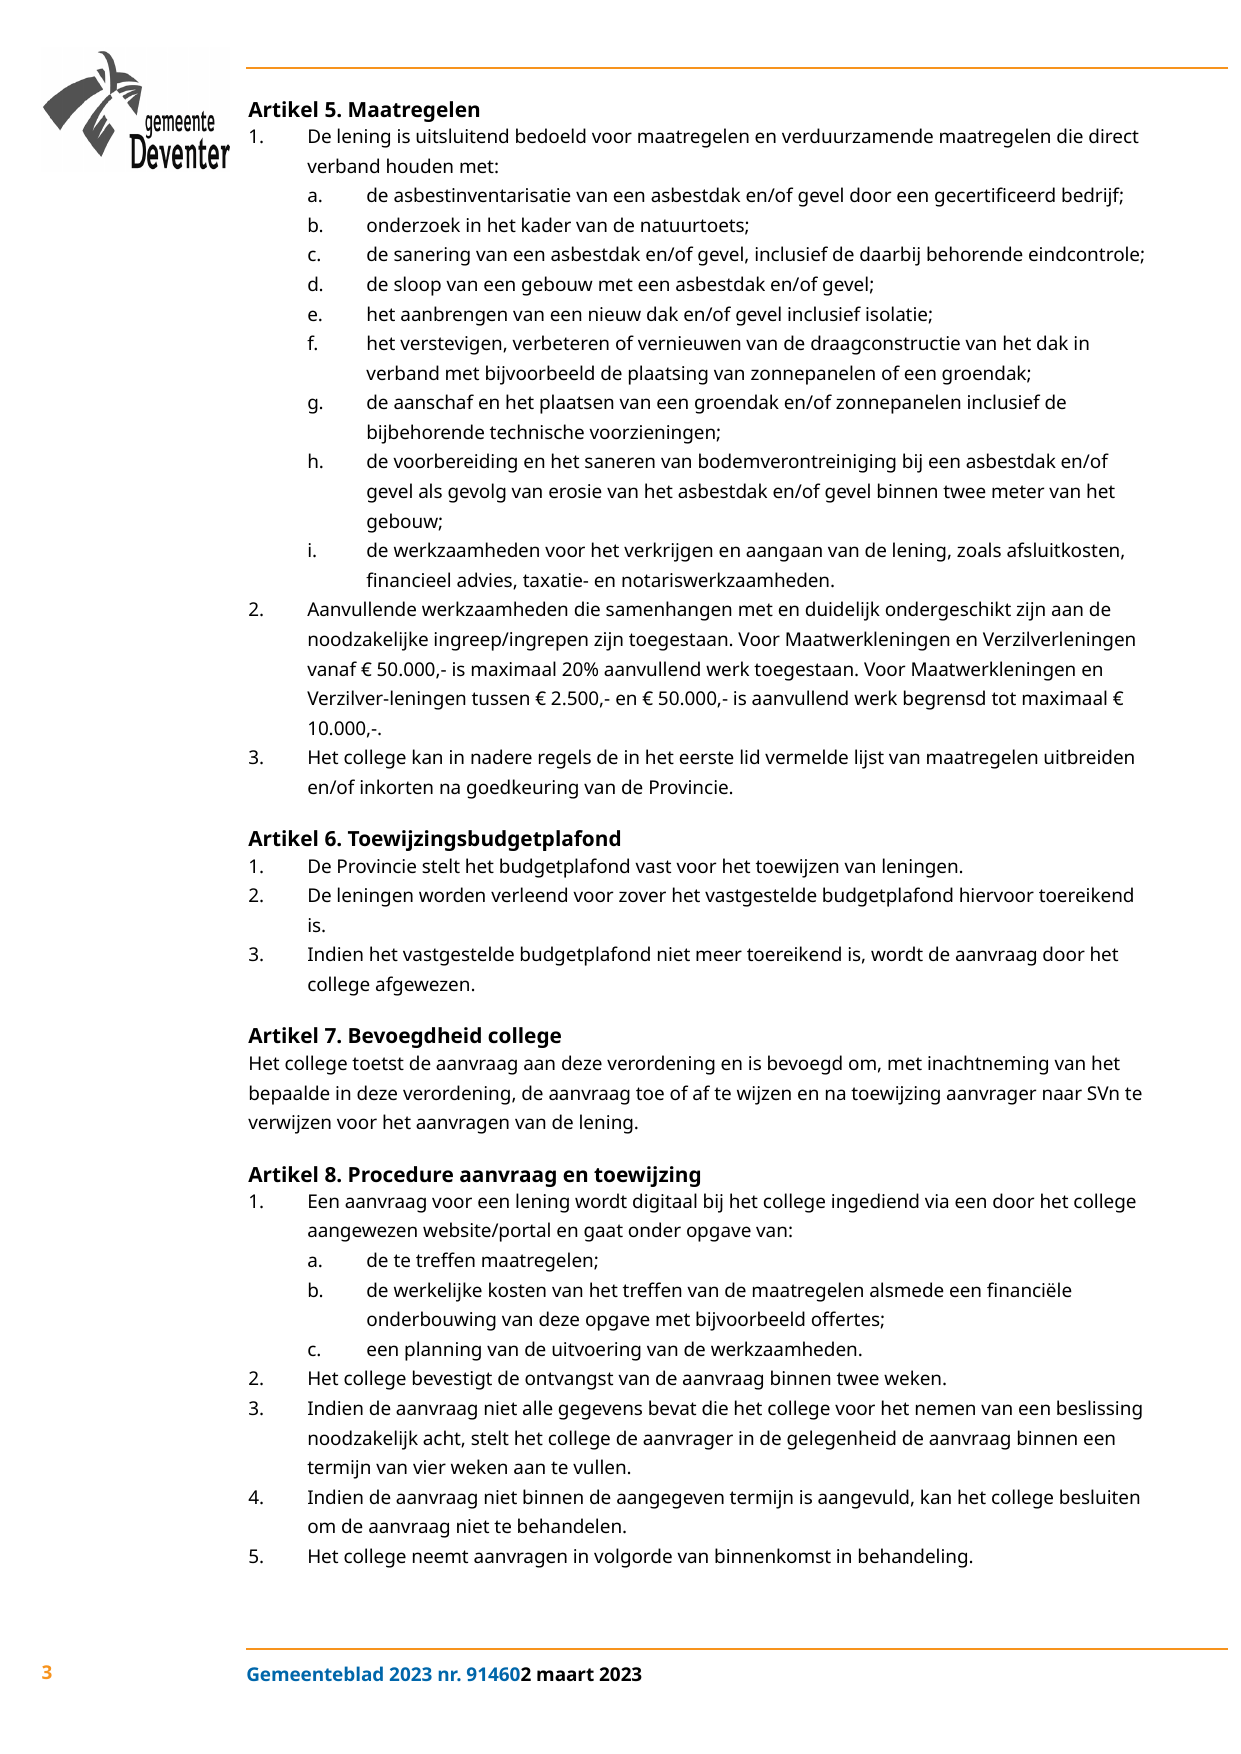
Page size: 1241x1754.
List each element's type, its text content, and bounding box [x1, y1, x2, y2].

list het verstevigen, verbeteren of vernieuwen van de draagconstructie van het dak in verband met bijvoorbeeld de plaatsing van zonnepanelen of een groendak; [307, 330, 1152, 386]
text Artikel 7. Bevoegdheid college [248, 1022, 1152, 1050]
list Indien de aanvraag niet binnen de aangegeven termijn is aangevuld, kan het college besluiten om de aanvraag niet te behandelen. [248, 1484, 1152, 1539]
text Artikel 8. Procedure aanvraag en toewijzing [248, 1160, 1152, 1188]
list Indien het vastgestelde budgetplafond niet meer toereikend is, wordt de aanvraag door het college afgewezen. [248, 942, 1152, 997]
list de aanschaf en het plaatsen van een groendak en/of zonnepanelen inclusief de bijbehorende technische voorzieningen; [307, 389, 1152, 445]
text Artikel 5. Maatregelen [248, 95, 1152, 123]
list Het college bevestigt de ontvangst van de aanvraag binnen twee weken. [248, 1366, 1152, 1391]
list Een aanvraag voor een lening wordt digitaal bij het college ingediend via een door het college aangewezen website/portal en gaat onder opgave van: [248, 1188, 1152, 1243]
list de sloop van een gebouw met een asbestdak en/of gevel; [307, 271, 1152, 297]
text Het college toetst de aanvraag aan deze verordening en is bevoegd om, met inachtneming van het bepaalde in deze verordening, de aanvraag toe of af te wijzen en na toewijzing aanvrager naar SVn te verwijzen voor het aanvragen van de lening. [248, 1050, 1152, 1135]
list de sanering van een asbestdak en/of gevel, inclusief de daarbij behorende eindcontrole; [307, 242, 1152, 267]
list de te treffen maatregelen; [307, 1247, 1152, 1273]
list de werkzaamheden voor het verkrijgen en aangaan van de lening, zoals afsluitkosten, financieel advies, taxatie- en notariswerkzaamheden. [307, 537, 1152, 593]
list De leningen worden verleend voor zover het vastgestelde budgetplafond hiervoor toereikend is. [248, 882, 1152, 938]
list de voorbereiding en het saneren van bodemverontreiniging bij een asbestdak en/of gevel als gevolg van erosie van het asbestdak en/of gevel binnen twee meter van het gebouw; [307, 449, 1152, 533]
text Artikel 6. Toewijzingsbudgetplafond [248, 824, 1152, 853]
list Het college neemt aanvragen in volgorde van binnenkomst in behandeling. [248, 1543, 1152, 1569]
list Indien de aanvraag niet alle gegevens bevat die het college voor het nemen van een beslissing noodzakelijk acht, stelt het college de aanvrager in de gelegenheid de aanvraag binnen een termijn van vier weken aan te vullen. [248, 1395, 1152, 1480]
list een planning van de uitvoering van de werkzaamheden. [307, 1336, 1152, 1362]
list de werkelijke kosten van het treffen van de maatregelen alsmede een financiële onderbouwing van deze opgave met bijvoorbeeld offertes; [307, 1277, 1152, 1332]
list Het college kan in nadere regels de in het eerste lid vermelde lijst van maatregelen uitbreiden en/of inkorten na goedkeuring van de Provincie. [248, 744, 1152, 800]
list onderzoek in het kader van de natuurtoets; [307, 212, 1152, 238]
list De Provincie stelt het budgetplafond vast voor het toewijzen van leningen. [248, 853, 1152, 879]
list de asbestinventarisatie van een asbestdak en/of gevel door een gecertificeerd bedrijf; [307, 182, 1152, 208]
list Aanvullende werkzaamheden die samenhangen met en duidelijk ondergeschikt zijn aan de noodzakelijke ingreep/ingrepen zijn toegestaan. Voor Maatwerkleningen en Verzilverleningen vanaf € 50.000,- is maximaal 20% aanvullend werk toegestaan. Voor Maatwerkleningen en Verzilver-leningen tussen € 2.500,- en € 50.000,- is aanvullend werk begrensd tot maximaal € 10.000,-. [248, 597, 1152, 741]
picture [41, 47, 231, 172]
list De lening is uitsluitend bedoeld voor maatregelen en verduurzamende maatregelen die direct verband houden met: [248, 123, 1152, 178]
list het aanbrengen van een nieuw dak en/of gevel inclusief isolatie; [307, 301, 1152, 326]
